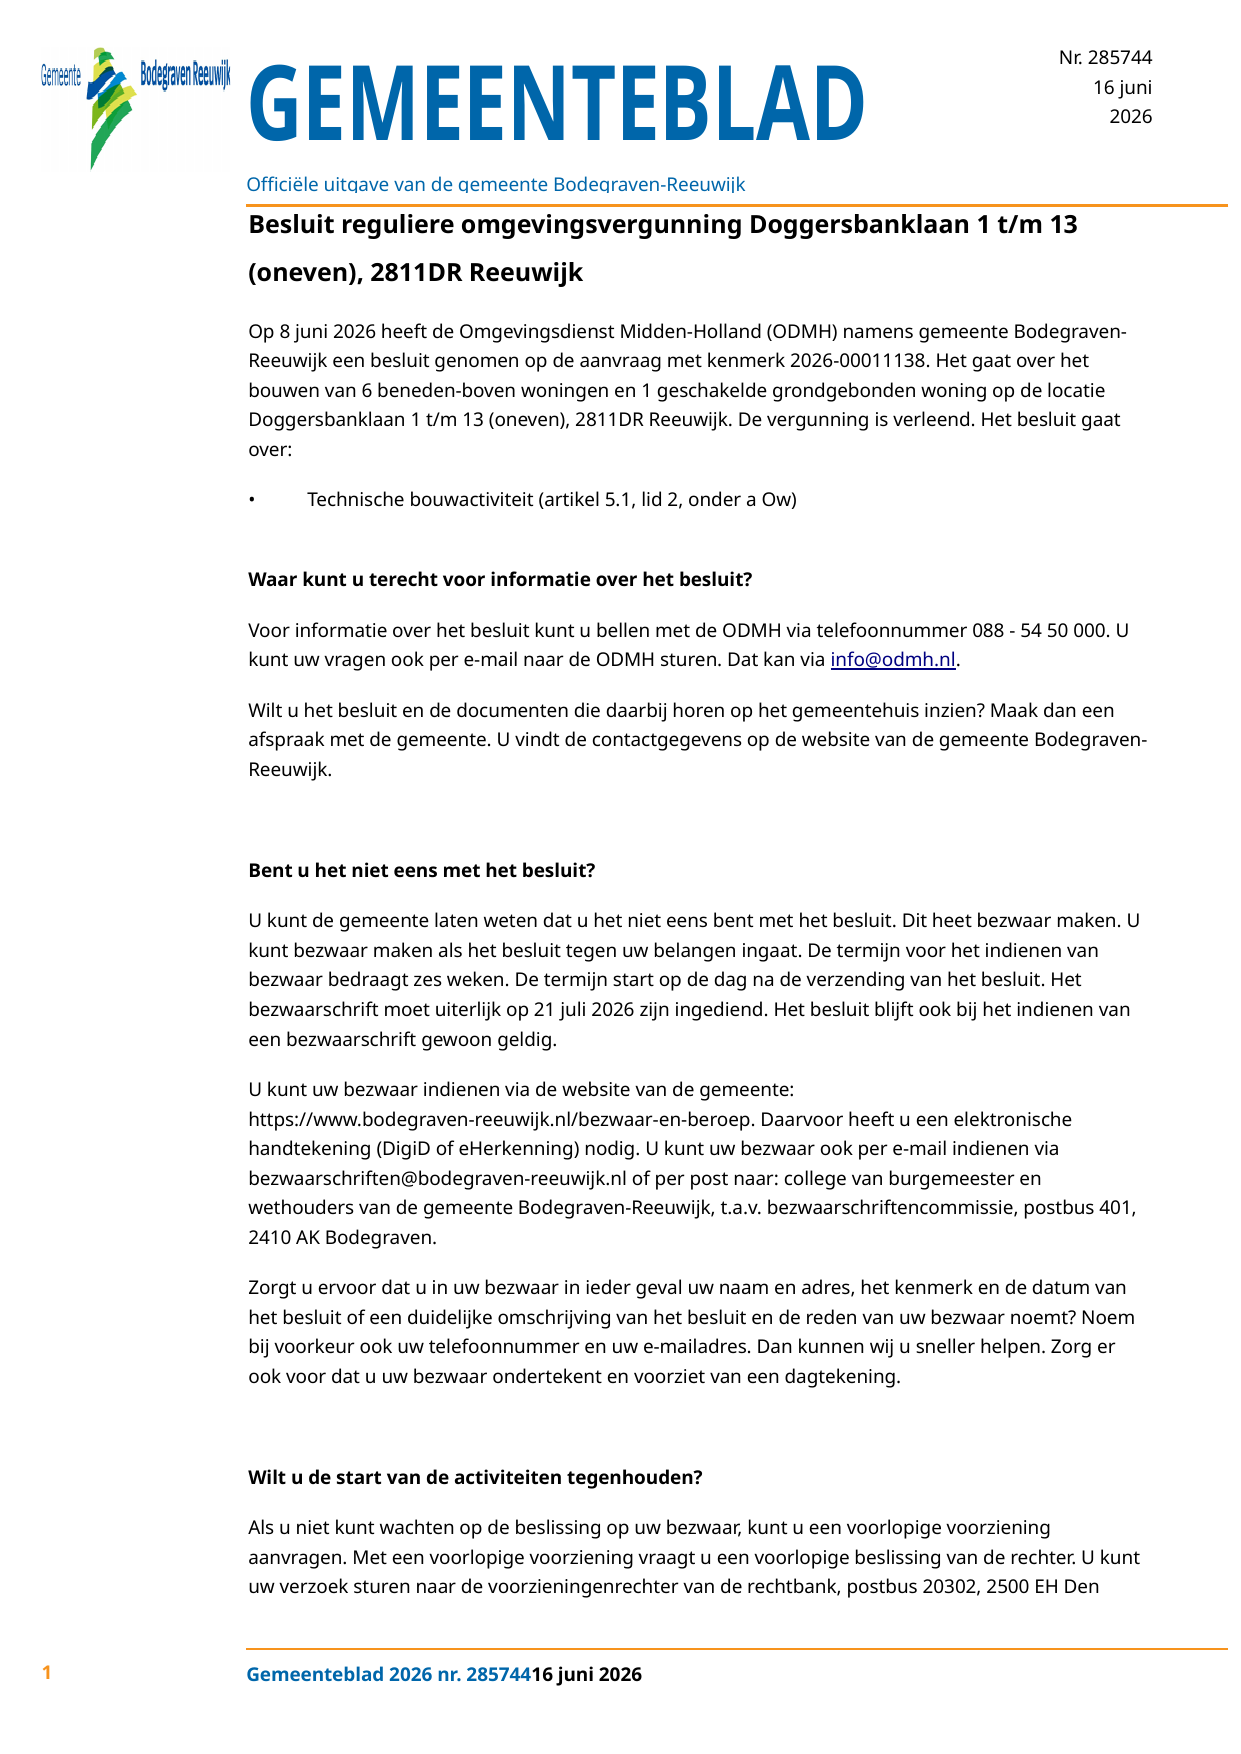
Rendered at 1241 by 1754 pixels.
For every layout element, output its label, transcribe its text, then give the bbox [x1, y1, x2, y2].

text Als u niet kunt wachten op de beslissing op uw bezwaar, kunt u een voorlopige voorziening aanvragen. Met een voorlopige voorziening vraagt u een voorlopige beslissing van de rechter. U kunt uw verzoek sturen naar de voorzieningenrechter van de rechtbank, postbus 20302, 2500 EH Den [248, 1514, 1152, 1599]
text Wilt u de start van de activiteiten tegenhouden? [248, 1464, 1152, 1490]
text Op 8 juni 2026 heeft de Omgevingsdienst Midden-Holland (ODMH) namens gemeente Bodegraven-Reeuwijk een besluit genomen op de aanvraag met kenmerk 2026-00011138. Het gaat over het bouwen van 6 beneden-boven woningen en 1 geschakelde grondgebonden woning op de locatie Doggersbanklaan 1 t/m 13 (oneven), 2811DR Reeuwijk. De vergunning is verleend. Het besluit gaat over: [248, 318, 1152, 462]
text Bent u het niet eens met het besluit? [248, 857, 1152, 883]
text Zorgt u ervoor dat u in uw bezwaar in ieder geval uw naam en adres, het kenmerk en de datum van het besluit of een duidelijke omschrijving van het besluit en de reden van uw bezwaar noemt? Noem bij voorkeur ook uw telefoonnummer en uw e-mailadres. Dan kunnen wij u sneller helpen. Zorg er ook voor dat u uw bezwaar ondertekent en voorziet van een dagtekening. [248, 1274, 1152, 1389]
text U kunt de gemeente laten weten dat u het niet eens bent met het besluit. Dit heet bezwaar maken. U kunt bezwaar maken als het besluit tegen uw belangen ingaat. De termijn voor het indienen van bezwaar bedraagt zes weken. De termijn start op de dag na de verzending van het besluit. Het bezwaarschrift moet uiterlijk op 21 juli 2026 zijn ingediend. Het besluit blijft ook bij het indienen van een bezwaarschrift gewoon geldig. [248, 907, 1152, 1052]
text Besluit reguliere omgevingsvergunning Doggersbanklaan 1 t/m 13 (oneven), 2811DR Reeuwijk [248, 207, 1152, 288]
text Wilt u het besluit en de documenten die daarbij horen op het gemeentehuis inzien? Maak dan een afspraak met de gemeente. U vindt de contactgegevens op de website van de gemeente Bodegraven-Reeuwijk. [248, 697, 1152, 782]
list Technische bouwactiviteit (artikel 5.1, lid 2, onder a Ow) [248, 487, 1152, 512]
text U kunt uw bezwaar indienen via de website van de gemeente: https://www.bodegraven-reeuwijk.nl/bezwaar-en-beroep. Daarvoor heeft u een elektronische handtekening (DigiD of eHerkenning) nodig. U kunt uw bezwaar ook per e-mail indienen via bezwaarschriften@bodegraven-reeuwijk.nl of per post naar: college van burgemeester en wethouders van de gemeente Bodegraven-Reeuwijk, t.a.v. bezwaarschriftencommissie, postbus 401, 2410 AK Bodegraven. [248, 1076, 1152, 1250]
picture [41, 47, 231, 172]
text Waar kunt u terecht voor informatie over het besluit? [248, 567, 1152, 592]
text Voor informatie over het besluit kunt u bellen met de ODMH via telefoonnummer 088 - 54 50 000. U kunt uw vragen ook per e-mail naar de ODMH sturen. Dat kan via info@odmh.nl. [248, 617, 1152, 672]
